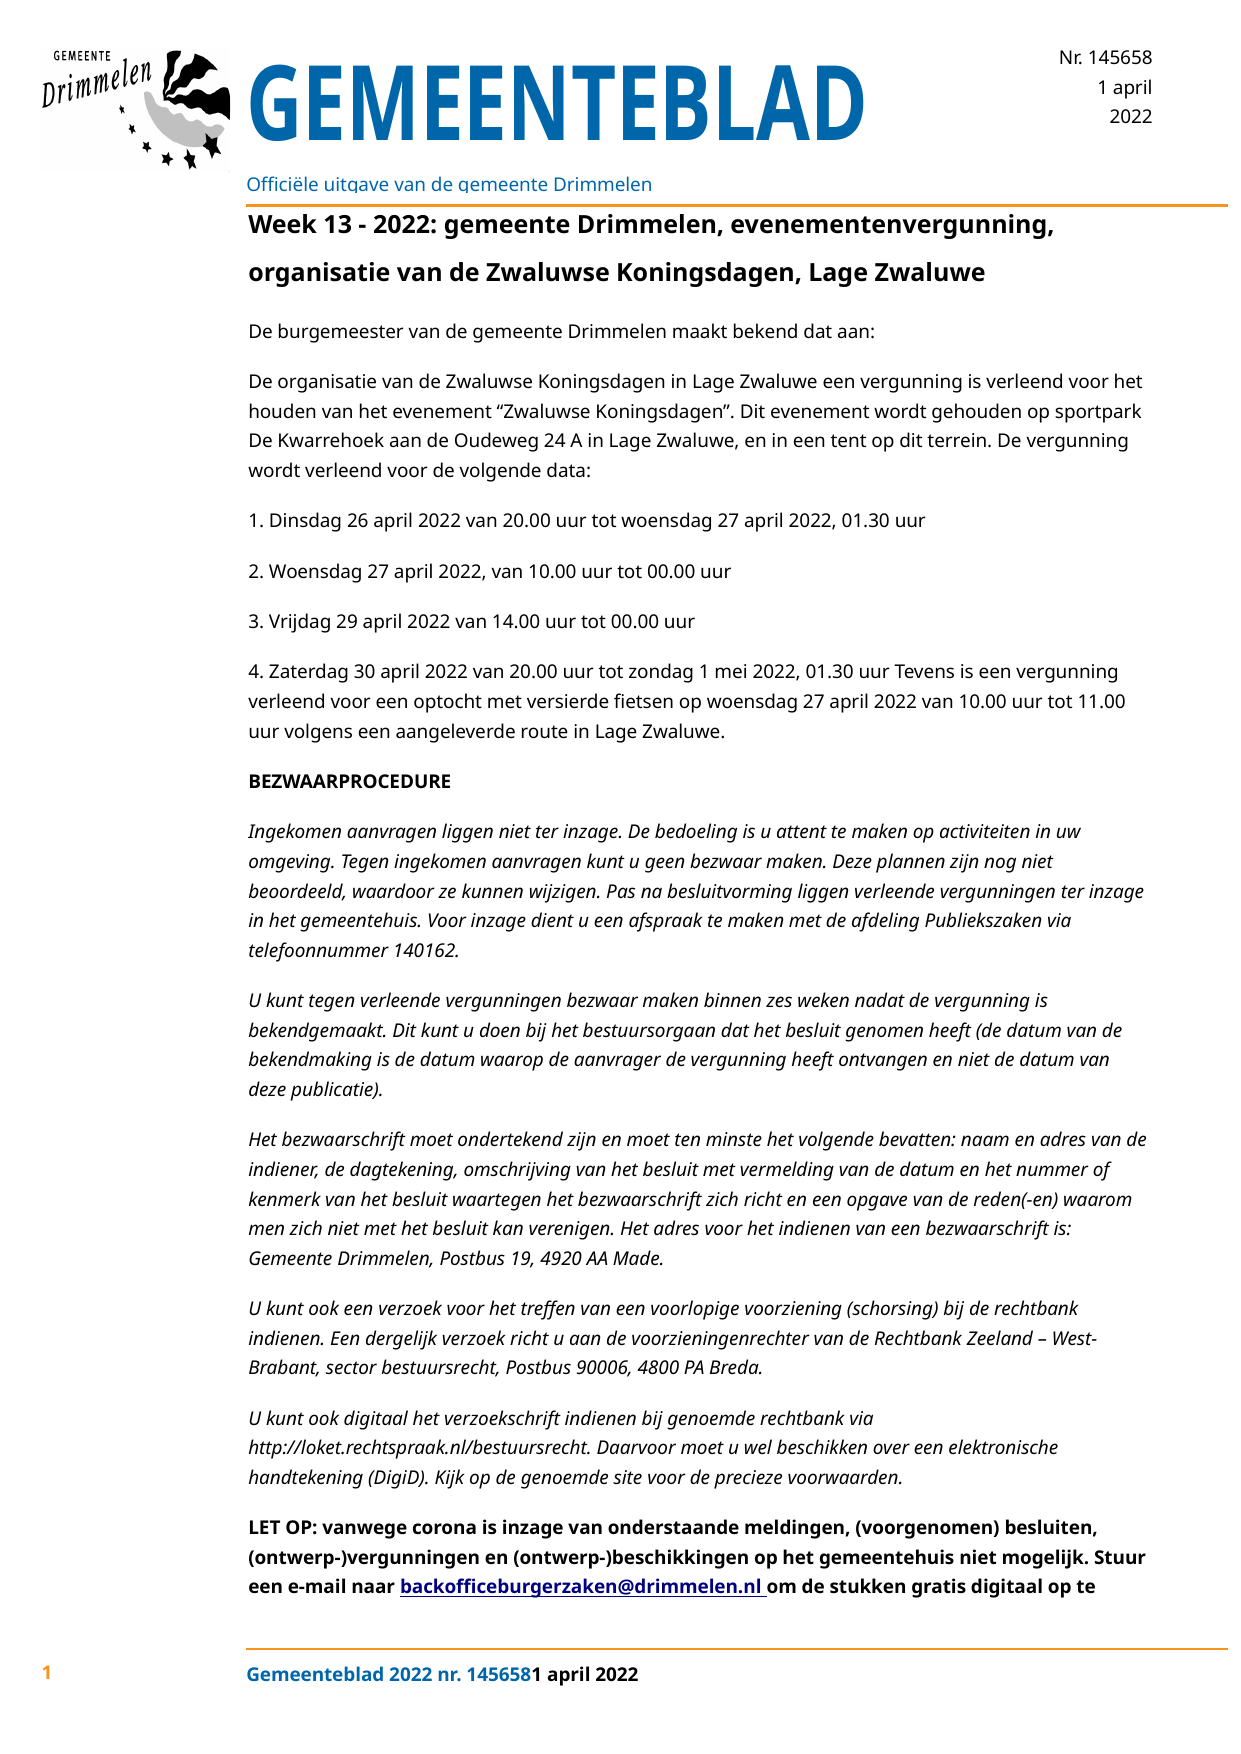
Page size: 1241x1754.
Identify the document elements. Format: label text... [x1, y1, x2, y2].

text De organisatie van de Zwaluwse Koningsdagen in Lage Zwaluwe een vergunning is verleend voor het houden van het evenement “Zwaluwse Koningsdagen”. Dit evenement wordt gehouden op sportpark De Kwarrehoek aan de Oudeweg 24 A in Lage Zwaluwe, en in een tent op dit terrein. De vergunning wordt verleend voor de volgende data: [248, 368, 1152, 483]
text Ingekomen aanvragen liggen niet ter inzage. De bedoeling is u attent te maken op activiteiten in uw omgeving. Tegen ingekomen aanvragen kunt u geen bezwaar maken. Deze plannen zijn nog niet beoordeeld, waardoor ze kunnen wijzigen. Pas na besluitvorming liggen verleende vergunningen ter inzage in het gemeentehuis. Voor inzage dient u een afspraak te maken met de afdeling Publiekszaken via telefoonnummer 140162. [248, 819, 1152, 963]
text 2. Woensdag 27 april 2022, van 10.00 uur tot 00.00 uur [248, 558, 1152, 584]
text U kunt ook een verzoek voor het treffen van een voorlopige voorziening (schorsing) bij de rechtbank indienen. Een dergelijk verzoek richt u aan de voorzieningenrechter van de Rechtbank Zeeland – West-Brabant, sector bestuursrecht, Postbus 90006, 4800 PA Breda. [248, 1295, 1152, 1380]
text 1. Dinsdag 26 april 2022 van 20.00 uur tot woensdag 27 april 2022, 01.30 uur [248, 507, 1152, 533]
text LET OP: vanwege corona is inzage van onderstaande meldingen, (voorgenomen) besluiten, (ontwerp-)vergunningen en (ontwerp-)beschikkingen op het gemeentehuis niet mogelijk. Stuur een e-mail naar backofficeburgerzaken@drimmelen.nl om de stukken gratis digitaal op te [248, 1514, 1152, 1599]
text De burgemeester van de gemeente Drimmelen maakt bekend dat aan: [248, 318, 1152, 344]
text Week 13 - 2022: gemeente Drimmelen, evenementenvergunning, organisatie van de Zwaluwse Koningsdagen, Lage Zwaluwe [248, 207, 1152, 288]
text BEZWAARPROCEDURE [248, 768, 1152, 794]
text Het bezwaarschrift moet ondertekend zijn en moet ten minste het volgende bevatten: naam en adres van de indiener, de dagtekening, omschrijving van het besluit met vermelding van de datum en het nummer of kenmerk van het besluit waartegen het bezwaarschrift zich richt en een opgave van de reden(-en) waarom men zich niet met het besluit kan verenigen. Het adres voor het indienen van een bezwaarschrift is: Gemeente Drimmelen, Postbus 19, 4920 AA Made. [248, 1127, 1152, 1271]
text U kunt tegen verleende vergunningen bezwaar maken binnen zes weken nadat de vergunning is bekendgemaakt. Dit kunt u doen bij het bestuursorgaan dat het besluit genomen heeft (de datum van de bekendmaking is de datum waarop de aanvrager de vergunning heeft ontvangen en niet de datum van deze publicatie). [248, 987, 1152, 1102]
text U kunt ook digitaal het verzoekschrift indienen bij genoemde rechtbank via http://loket.rechtspraak.nl/bestuursrecht. Daarvoor moet u wel beschikken over een elektronische handtekening (DigiD). Kijk op de genoemde site voor de precieze voorwaarden. [248, 1405, 1152, 1490]
text 4. Zaterdag 30 april 2022 van 20.00 uur tot zondag 1 mei 2022, 01.30 uur Tevens is een vergunning verleend voor een optocht met versierde fietsen op woensdag 27 april 2022 van 10.00 uur tot 11.00 uur volgens een aangeleverde route in Lage Zwaluwe. [248, 659, 1152, 744]
picture [41, 47, 231, 172]
text 3. Vrijdag 29 april 2022 van 14.00 uur tot 00.00 uur [248, 608, 1152, 634]
